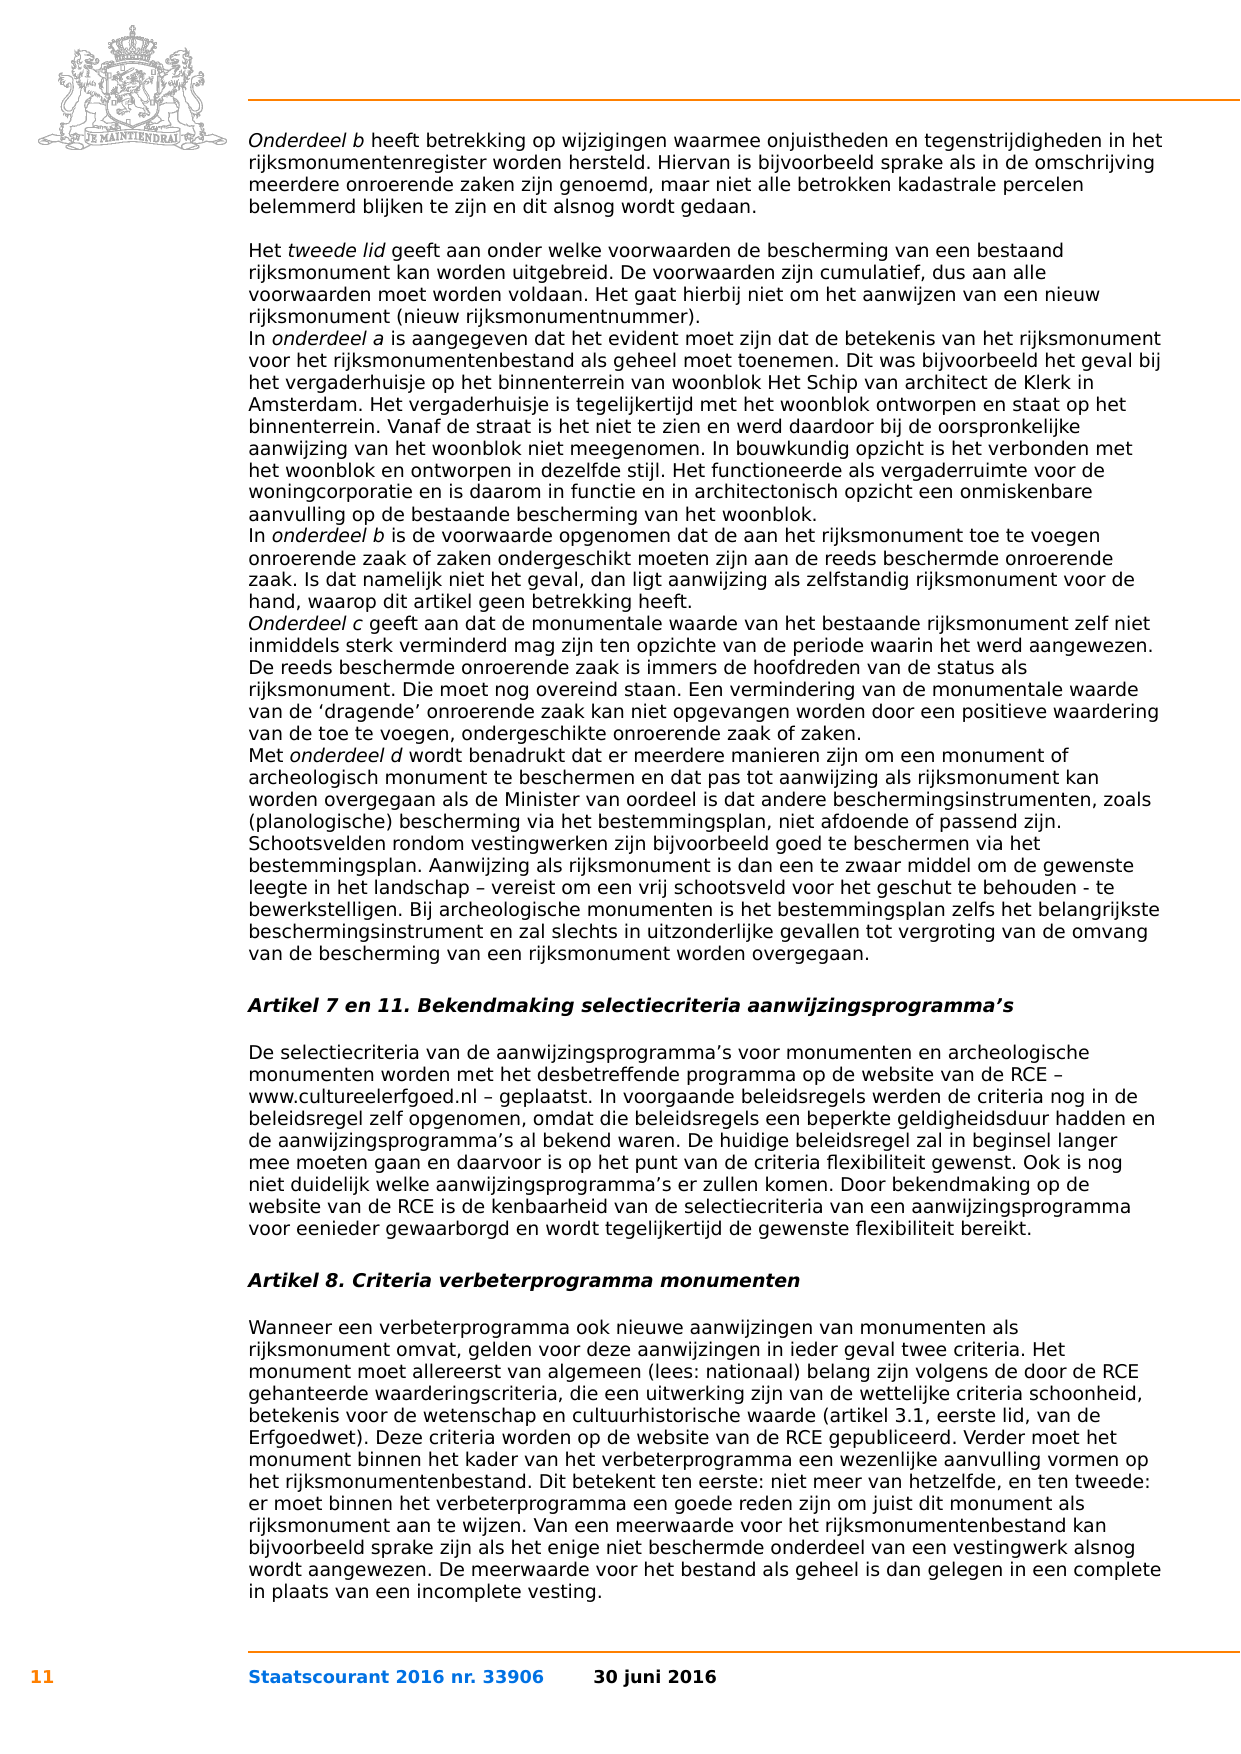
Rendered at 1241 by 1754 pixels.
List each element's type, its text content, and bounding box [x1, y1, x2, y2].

text Het tweede lid geeft aan onder welke voorwaarden de bescherming van een bestaand rijksmonument kan worden uitgebreid. De voorwaarden zijn cumulatief, dus aan alle voorwaarden moet worden voldaan. Het gaat hierbij niet om het aanwijzen van een nieuw rijksmonument (nieuw rijksmonumentnummer). [248, 240, 1163, 328]
text In onderdeel b is de voorwaarde opgenomen dat de aan het rijksmonument toe te voegen onroerende zaak of zaken ondergeschikt moeten zijn aan de reeds beschermde onroerende zaak. Is dat namelijk niet het geval, dan ligt aanwijzing als zelfstandig rijksmonument voor de hand, waarop dit artikel geen betrekking heeft. [248, 525, 1163, 613]
text Onderdeel c geeft aan dat de monumentale waarde van het bestaande rijksmonument zelf niet inmiddels sterk verminderd mag zijn ten opzichte van de periode waarin het werd aangewezen. De reeds beschermde onroerende zaak is immers de hoofdreden van de status als rijksmonument. Die moet nog overeind staan. Een vermindering van de monumentale waarde van de ‘dragende’ onroerende zaak kan niet opgevangen worden door een positieve waardering van de toe te voegen, ondergeschikte onroerende zaak of zaken. [248, 613, 1163, 745]
picture [38, 25, 227, 150]
subtitle Artikel 7 en 11. Bekendmaking selectiecriteria aanwijzingsprogramma’s [248, 995, 1163, 1017]
text Wanneer een verbeterprogramma ook nieuwe aanwijzingen van monumenten als rijksmonument omvat, gelden voor deze aanwijzingen in ieder geval twee criteria. Het monument moet allereerst van algemeen (lees: nationaal) belang zijn volgens de door de RCE gehanteerde waarderingscriteria, die een uitwerking zijn van de wettelijke criteria schoonheid, betekenis voor de wetenschap en cultuurhistorische waarde (artikel 3.1, eerste lid, van de Erfgoedwet). Deze criteria worden op de website van de RCE gepubliceerd. Verder moet het monument binnen het kader van het verbeterprogramma een wezenlijke aanvulling vormen op het rijksmonumentenbestand. Dit betekent ten eerste: niet meer van hetzelfde, en ten tweede: er moet binnen het verbeterprogramma een goede reden zijn om juist dit monument als rijksmonument aan te wijzen. Van een meerwaarde voor het rijksmonumentenbestand kan bijvoorbeeld sprake zijn als het enige niet beschermde onderdeel van een vestingwerk alsnog wordt aangewezen. De meerwaarde voor het bestand als geheel is dan gelegen in een complete in plaats van een incomplete vesting. [248, 1317, 1163, 1602]
text Met onderdeel d wordt benadrukt dat er meerdere manieren zijn om een monument of archeologisch monument te beschermen en dat pas tot aanwijzing als rijksmonument kan worden overgegaan als de Minister van oordeel is dat andere beschermingsinstrumenten, zoals (planologische) bescherming via het bestemmingsplan, niet afdoende of passend zijn. Schootsvelden rondom vestingwerken zijn bijvoorbeeld goed te beschermen via het bestemmingsplan. Aanwijzing als rijksmonument is dan een te zwaar middel om de gewenste leegte in het landschap – vereist om een vrij schootsveld voor het geschut te behouden - te bewerkstelligen. Bij archeologische monumenten is het bestemmingsplan zelfs het belangrijkste beschermingsinstrument en zal slechts in uitzonderlijke gevallen tot vergroting van de omvang van de bescherming van een rijksmonument worden overgegaan. [248, 745, 1163, 965]
text Onderdeel b heeft betrekking op wijzigingen waarmee onjuistheden en tegenstrijdigheden in het rijksmonumentenregister worden hersteld. Hiervan is bijvoorbeeld sprake als in de omschrijving meerdere onroerende zaken zijn genoemd, maar niet alle betrokken kadastrale percelen belemmerd blijken te zijn en dit alsnog wordt gedaan. [248, 130, 1163, 218]
subtitle Artikel 8. Criteria verbeterprogramma monumenten [248, 1270, 1163, 1292]
text In onderdeel a is aangegeven dat het evident moet zijn dat de betekenis van het rijksmonument voor het rijksmonumentenbestand als geheel moet toenemen. Dit was bijvoorbeeld het geval bij het vergaderhuisje op het binnenterrein van woonblok Het Schip van architect de Klerk in Amsterdam. Het vergaderhuisje is tegelijkertijd met het woonblok ontworpen en staat op het binnenterrein. Vanaf de straat is het niet te zien en werd daardoor bij de oorspronkelijke aanwijzing van het woonblok niet meegenomen. In bouwkundig opzicht is het verbonden met het woonblok en ontworpen in dezelfde stijl. Het functioneerde als vergaderruimte voor de woningcorporatie en is daarom in functie en in architectonisch opzicht een onmiskenbare aanvulling op de bestaande bescherming van het woonblok. [248, 328, 1163, 525]
text De selectiecriteria van de aanwijzingsprogramma’s voor monumenten en archeologische monumenten worden met het desbetreffende programma op de website van de RCE – www.cultureelerfgoed.nl – geplaatst. In voorgaande beleidsregels werden de criteria nog in de beleidsregel zelf opgenomen, omdat die beleidsregels een beperkte geldigheidsduur hadden en de aanwijzingsprogramma’s al bekend waren. De huidige beleidsregel zal in beginsel langer mee moeten gaan en daarvoor is op het punt van de criteria flexibiliteit gewenst. Ook is nog niet duidelijk welke aanwijzingsprogramma’s er zullen komen. Door bekendmaking op de website van de RCE is de kenbaarheid van de selectiecriteria van een aanwijzingsprogramma voor eenieder gewaarborgd en wordt tegelijkertijd de gewenste flexibiliteit bereikt. [248, 1042, 1163, 1240]
